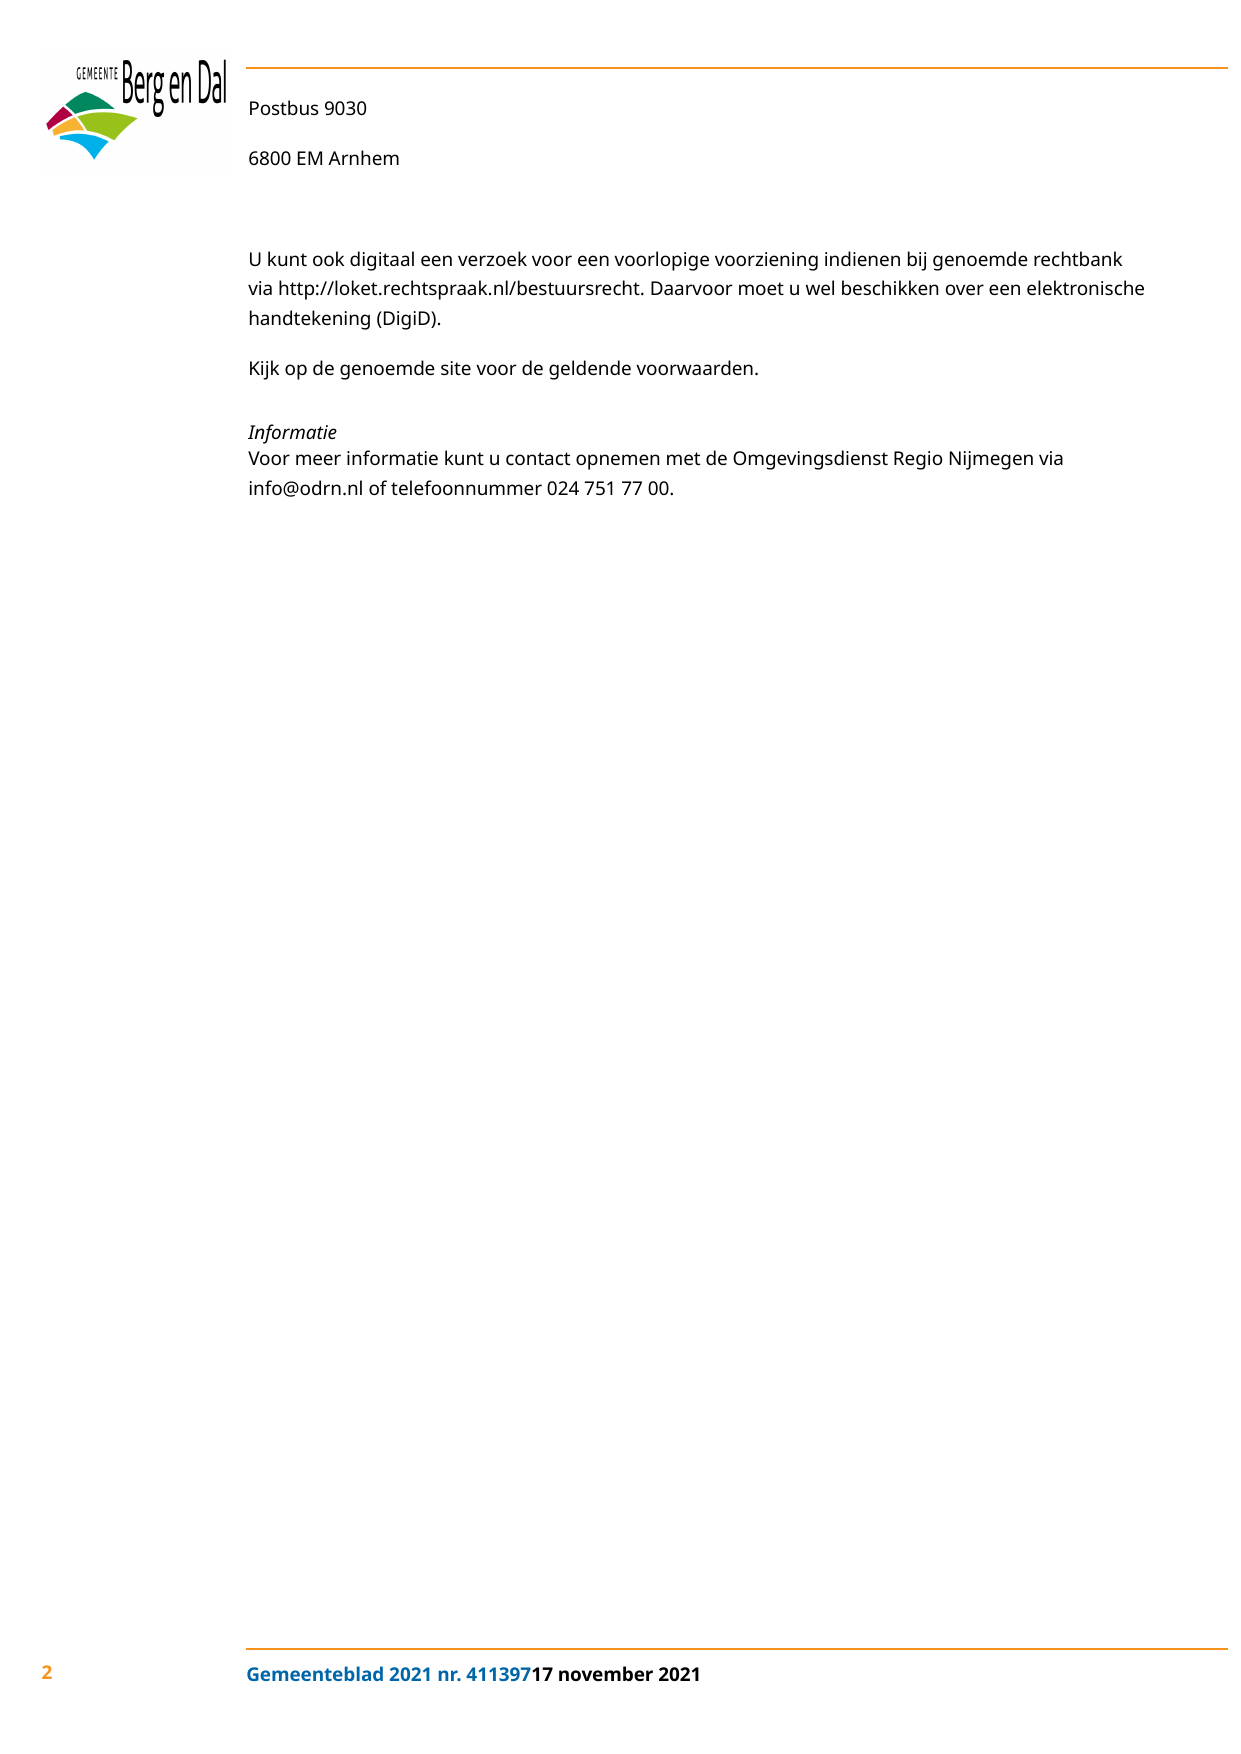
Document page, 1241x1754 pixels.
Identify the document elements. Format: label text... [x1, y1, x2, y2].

text Kijk op de genoemde site voor de geldende voorwaarden. [248, 356, 1152, 381]
picture [41, 47, 231, 172]
text U kunt ook digitaal een verzoek voor een voorlopige voorziening indienen bij genoemde rechtbank via http://loket.rechtspraak.nl/bestuursrecht. Daarvoor moet u wel beschikken over een elektronische handtekening (DigiD). [248, 246, 1152, 331]
text Informatie [248, 419, 1152, 445]
text Voor meer informatie kunt u contact opnemen met de Omgevingsdienst Regio Nijmegen via info@odrn.nl of telefoonnummer 024 751 77 00. [248, 445, 1152, 501]
text Postbus 9030 [248, 95, 1152, 121]
text 6800 EM Arnhem [248, 145, 1152, 171]
